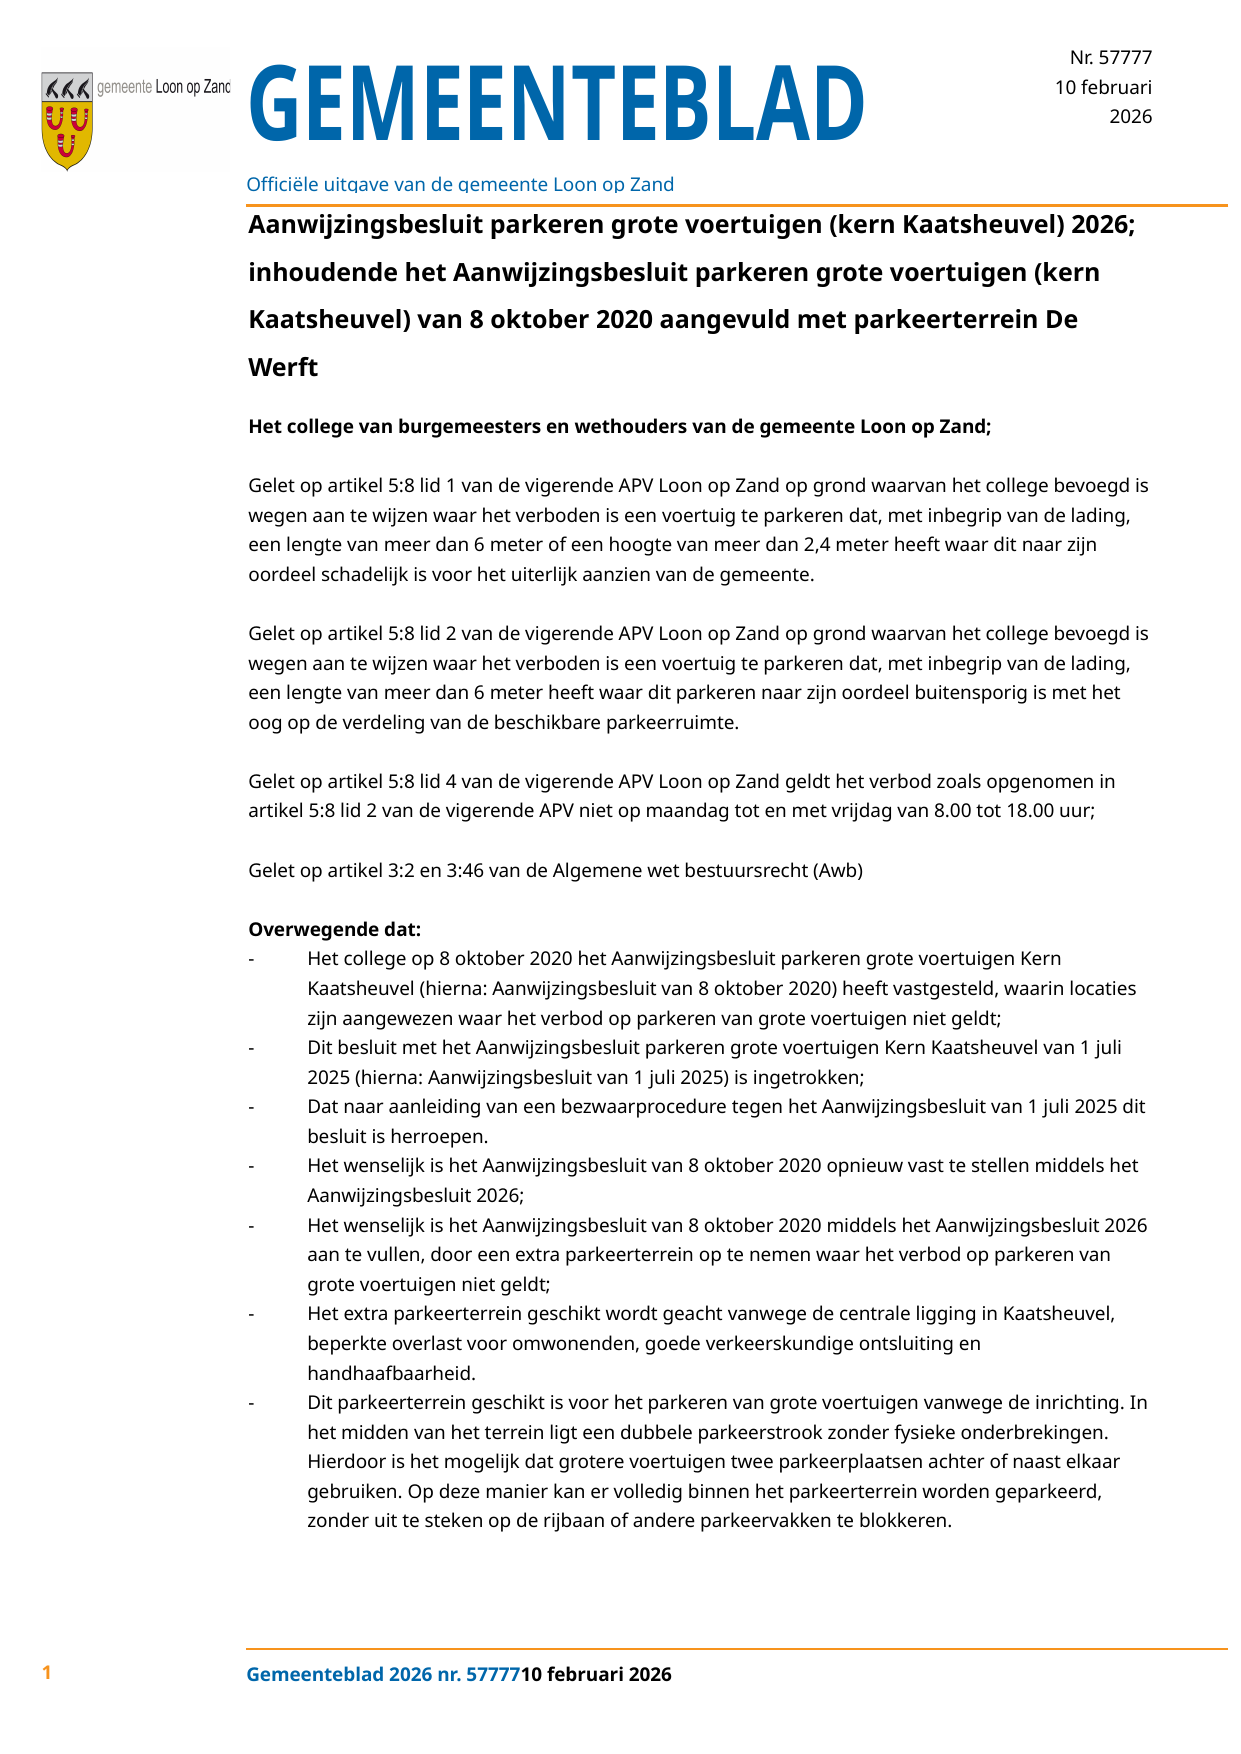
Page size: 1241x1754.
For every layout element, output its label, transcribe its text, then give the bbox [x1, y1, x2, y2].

picture [41, 47, 231, 172]
list Het extra parkeerterrein geschikt wordt geacht vanwege de centrale ligging in Kaatsheuvel, beperkte overlast voor omwonenden, goede verkeerskundige ontsluiting en handhaafbaarheid. [248, 1301, 1152, 1386]
text Het college van burgemeesters en wethouders van de gemeente Loon op Zand; [248, 413, 1152, 439]
text Gelet op artikel 5:8 lid 1 van de vigerende APV Loon op Zand op grond waarvan het college bevoegd is wegen aan te wijzen waar het verboden is een voertuig te parkeren dat, met inbegrip van de lading, een lengte van meer dan 6 meter of een hoogte van meer dan 2,4 meter heeft waar dit naar zijn oordeel schadelijk is voor het uiterlijk aanzien van de gemeente. [248, 472, 1152, 587]
list Het college op 8 oktober 2020 het Aanwijzingsbesluit parkeren grote voertuigen Kern Kaatsheuvel (hierna: Aanwijzingsbesluit van 8 oktober 2020) heeft vastgesteld, waarin locaties zijn aangewezen waar het verbod op parkeren van grote voertuigen niet geldt; [248, 946, 1152, 1031]
list Dit parkeerterrein geschikt is voor het parkeren van grote voertuigen vanwege de inrichting. In het midden van het terrein ligt een dubbele parkeerstrook zonder fysieke onderbrekingen. Hierdoor is het mogelijk dat grotere voertuigen twee parkeerplaatsen achter of naast elkaar gebruiken. Op deze manier kan er volledig binnen het parkeerterrein worden geparkeerd, zonder uit te steken op de rijbaan of andere parkeervakken te blokkeren. [248, 1389, 1152, 1533]
text Aanwijzingsbesluit parkeren grote voertuigen (kern Kaatsheuvel) 2026; inhoudende het Aanwijzingsbesluit parkeren grote voertuigen (kern Kaatsheuvel) van 8 oktober 2020 aangevuld met parkeerterrein De Werft [248, 207, 1152, 384]
text Gelet op artikel 5:8 lid 4 van de vigerende APV Loon op Zand geldt het verbod zoals opgenomen in artikel 5:8 lid 2 van de vigerende APV niet op maandag tot en met vrijdag van 8.00 tot 18.00 uur; [248, 768, 1152, 823]
list Dat naar aanleiding van een bezwaarprocedure tegen het Aanwijzingsbesluit van 1 juli 2025 dit besluit is herroepen. [248, 1093, 1152, 1149]
list Dit besluit met het Aanwijzingsbesluit parkeren grote voertuigen Kern Kaatsheuvel van 1 juli 2025 (hierna: Aanwijzingsbesluit van 1 juli 2025) is ingetrokken; [248, 1034, 1152, 1090]
list Het wenselijk is het Aanwijzingsbesluit van 8 oktober 2020 opnieuw vast te stellen middels het Aanwijzingsbesluit 2026; [248, 1153, 1152, 1208]
text Overwegende dat: [248, 916, 1152, 942]
text Gelet op artikel 5:8 lid 2 van de vigerende APV Loon op Zand op grond waarvan het college bevoegd is wegen aan te wijzen waar het verboden is een voertuig te parkeren dat, met inbegrip van de lading, een lengte van meer dan 6 meter heeft waar dit parkeren naar zijn oordeel buitensporig is met het oog op de verdeling van de beschikbare parkeerruimte. [248, 620, 1152, 735]
list Het wenselijk is het Aanwijzingsbesluit van 8 oktober 2020 middels het Aanwijzingsbesluit 2026 aan te vullen, door een extra parkeerterrein op te nemen waar het verbod op parkeren van grote voertuigen niet geldt; [248, 1212, 1152, 1297]
text Gelet op artikel 3:2 en 3:46 van de Algemene wet bestuursrecht (Awb) [248, 857, 1152, 883]
